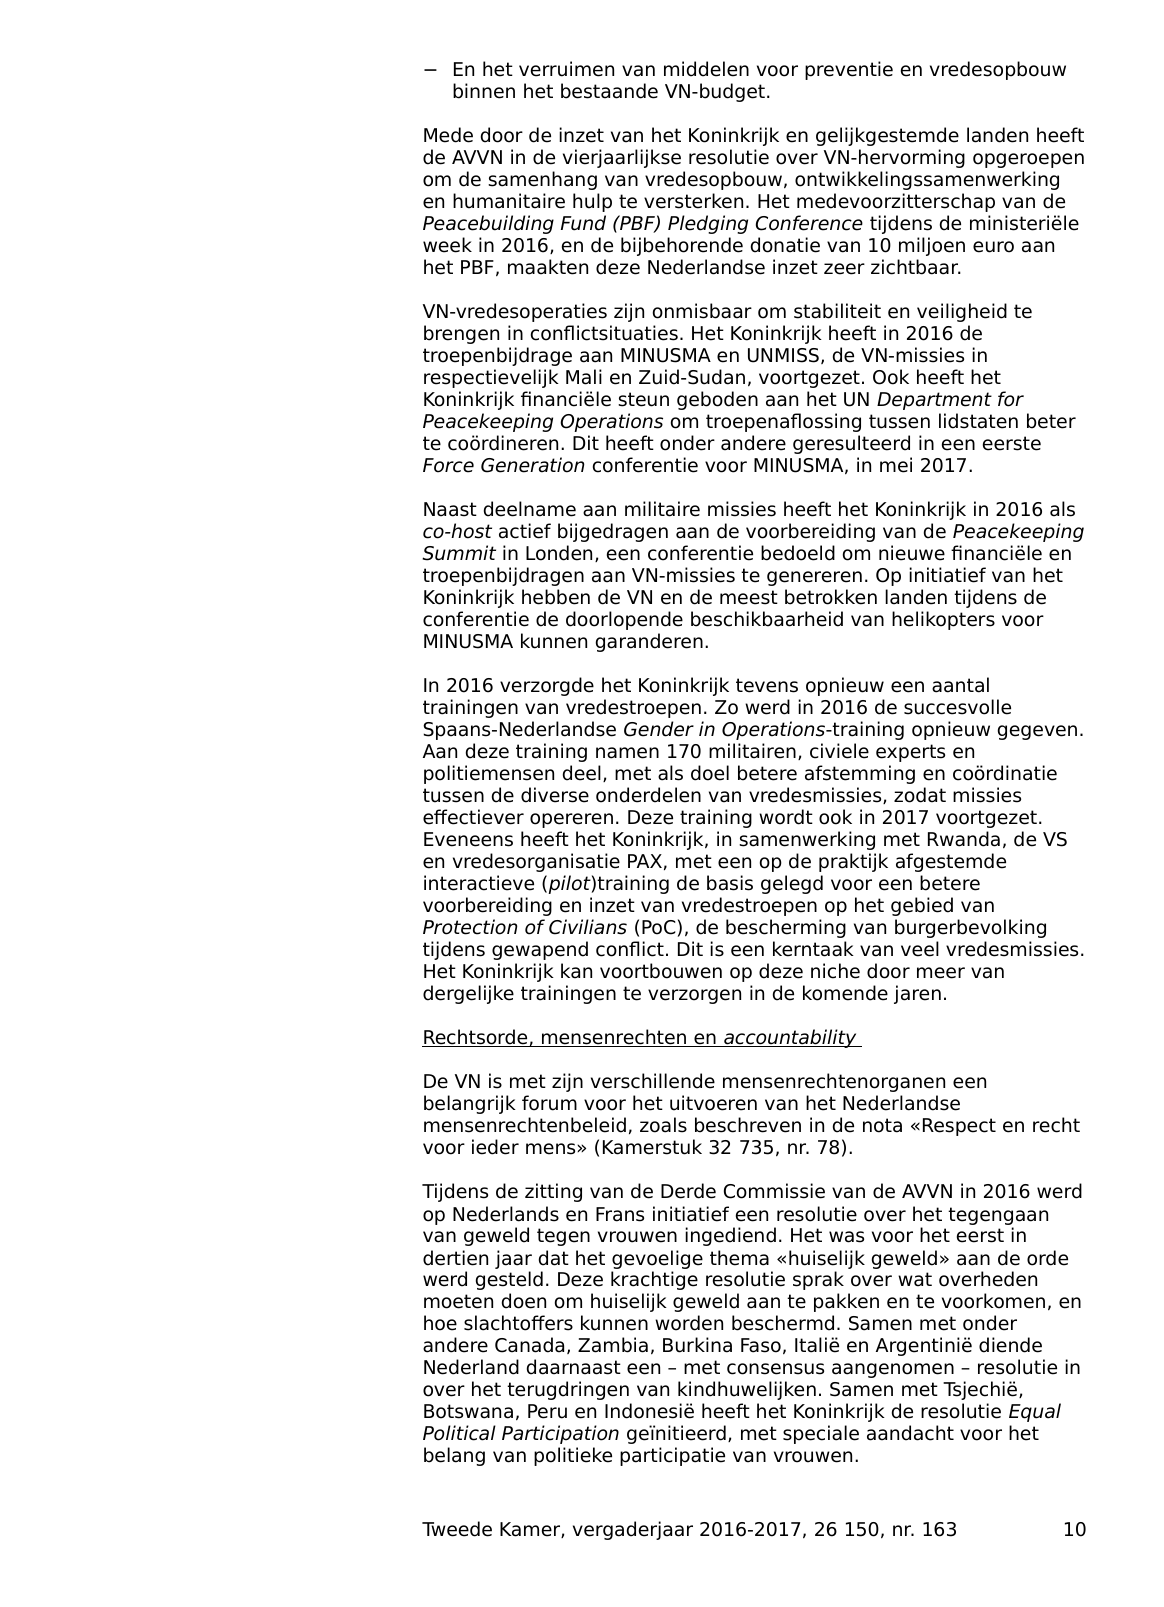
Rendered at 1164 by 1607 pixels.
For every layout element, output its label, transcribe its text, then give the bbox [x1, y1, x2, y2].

text VN-vredesoperaties zijn onmisbaar om stabiliteit en veiligheid te brengen in conflictsituaties. Het Koninkrijk heeft in 2016 de troepenbijdrage aan MINUSMA en UNMISS, de VN-missies in respectievelijk Mali en Zuid-Sudan, voortgezet. Ook heeft het Koninkrijk financiële steun geboden aan het UN Department for Peacekeeping Operations om troepenaflossing tussen lidstaten beter te coördineren. Dit heeft onder andere geresulteerd in een eerste Force Generation conferentie voor MINUSMA, in mei 2017. [422, 301, 1087, 477]
subtitle Rechtsorde, mensenrechten en accountability [422, 1027, 1087, 1049]
text Tijdens de zitting van de Derde Commissie van de AVVN in 2016 werd op Nederlands en Frans initiatief een resolutie over het tegengaan van geweld tegen vrouwen ingediend. Het was voor het eerst in dertien jaar dat het gevoelige thema «huiselijk geweld» aan de orde werd gesteld. Deze krachtige resolutie sprak over wat overheden moeten doen om huiselijk geweld aan te pakken en te voorkomen, en hoe slachtoffers kunnen worden beschermd. Samen met onder andere Canada, Zambia, Burkina Faso, Italië en Argentinië diende Nederland daarnaast een – met consensus aangenomen – resolutie in over het terugdringen van kindhuwelijken. Samen met Tsjechië, Botswana, Peru en Indonesië heeft het Koninkrijk de resolutie Equal Political Participation geïnitieerd, met speciale aandacht voor het belang van politieke participatie van vrouwen. [422, 1181, 1087, 1467]
text In 2016 verzorgde het Koninkrijk tevens opnieuw een aantal trainingen van vredestroepen. Zo werd in 2016 de succesvolle Spaans-Nederlandse Gender in Operations-training opnieuw gegeven. Aan deze training namen 170 militairen, civiele experts en politiemensen deel, met als doel betere afstemming en coördinatie tussen de diverse onderdelen van vredesmissies, zodat missies effectiever opereren. Deze training wordt ook in 2017 voortgezet. Eveneens heeft het Koninkrijk, in samenwerking met Rwanda, de VS en vredesorganisatie PAX, met een op de praktijk afgestemde interactieve (pilot)training de basis gelegd voor een betere voorbereiding en inzet van vredestroepen op het gebied van Protection of Civilians (PoC), de bescherming van burgerbevolking tijdens gewapend conflict. Dit is een kerntaak van veel vredesmissies. Het Koninkrijk kan voortbouwen op deze niche door meer van dergelijke trainingen te verzorgen in de komende jaren. [422, 675, 1087, 1005]
text De VN is met zijn verschillende mensenrechtenorganen een belangrijk forum voor het uitvoeren van het Nederlandse mensenrechtenbeleid, zoals beschreven in de nota «Respect en recht voor ieder mens» (Kamerstuk 32 735, nr. 78). [422, 1071, 1087, 1159]
text − En het verruimen van middelen voor preventie en vredesopbouw binnen het bestaande VN-budget. [422, 59, 1087, 103]
text Naast deelname aan militaire missies heeft het Koninkrijk in 2016 als co-host actief bijgedragen aan de voorbereiding van de Peacekeeping Summit in Londen, een conferentie bedoeld om nieuwe financiële en troepenbijdragen aan VN-missies te genereren. Op initiatief van het Koninkrijk hebben de VN en de meest betrokken landen tijdens de conferentie de doorlopende beschikbaarheid van helikopters voor MINUSMA kunnen garanderen. [422, 499, 1087, 653]
text Mede door de inzet van het Koninkrijk en gelijkgestemde landen heeft de AVVN in de vierjaarlijkse resolutie over VN-hervorming opgeroepen om de samenhang van vredesopbouw, ontwikkelingssamenwerking en humanitaire hulp te versterken. Het medevoorzitterschap van de Peacebuilding Fund (PBF) Pledging Conference tijdens de ministeriële week in 2016, en de bijbehorende donatie van 10 miljoen euro aan het PBF, maakten deze Nederlandse inzet zeer zichtbaar. [422, 125, 1087, 279]
